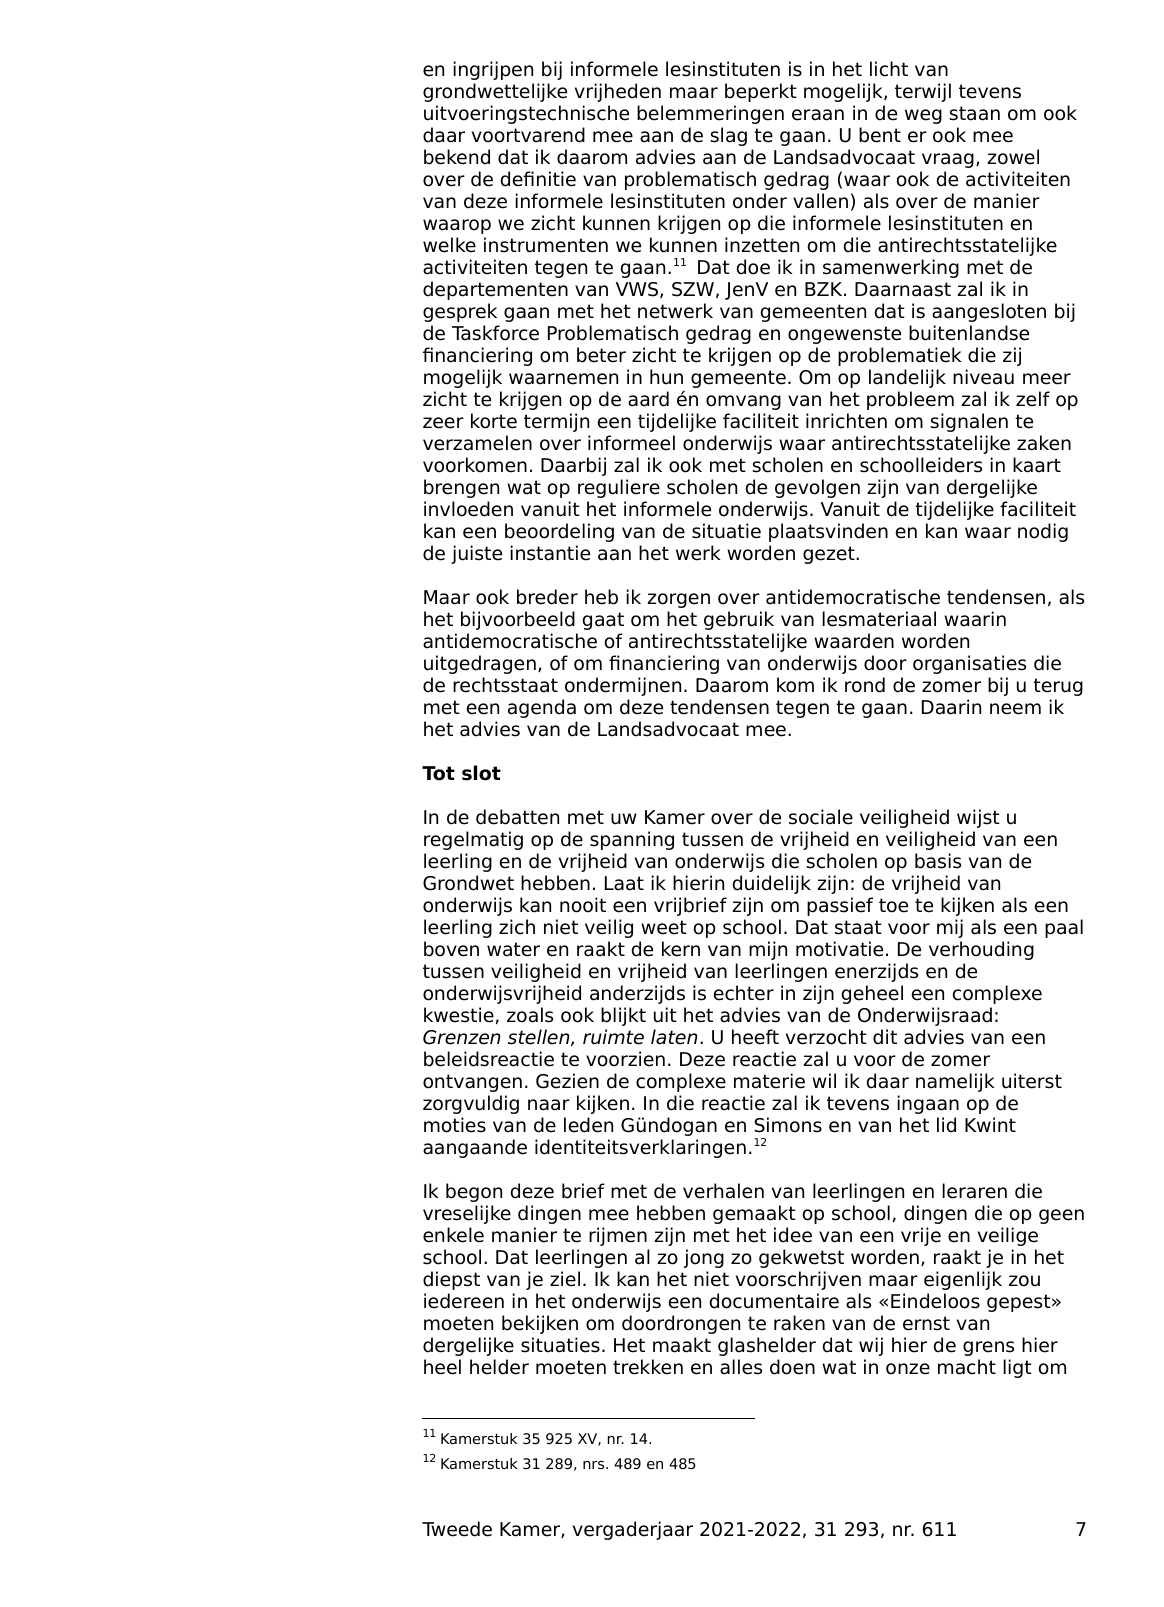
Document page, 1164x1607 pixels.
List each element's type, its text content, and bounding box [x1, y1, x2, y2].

text Maar ook breder heb ik zorgen over antidemocratische tendensen, als het bijvoorbeeld gaat om het gebruik van lesmateriaal waarin antidemocratische of antirechtsstatelijke waarden worden uitgedragen, of om financiering van onderwijs door organisaties die de rechtsstaat ondermijnen. Daarom kom ik rond de zomer bij u terug met een agenda om deze tendensen tegen te gaan. Daarin neem ik het advies van de Landsadvocaat mee. [422, 587, 1087, 741]
text In de debatten met uw Kamer over de sociale veiligheid wijst u regelmatig op de spanning tussen de vrijheid en veiligheid van een leerling en de vrijheid van onderwijs die scholen op basis van de Grondwet hebben. Laat ik hierin duidelijk zijn: de vrijheid van onderwijs kan nooit een vrijbrief zijn om passief toe te kijken als een leerling zich niet veilig weet op school. Dat staat voor mij als een paal boven water en raakt de kern van mijn motivatie. De verhouding tussen veiligheid en vrijheid van leerlingen enerzijds en de onderwijsvrijheid anderzijds is echter in zijn geheel een complexe kwestie, zoals ook blijkt uit het advies van de Onderwijsraad: Grenzen stellen, ruimte laten. U heeft verzocht dit advies van een beleidsreactie te voorzien. Deze reactie zal u voor de zomer ontvangen. Gezien de complexe materie wil ik daar namelijk uiterst zorgvuldig naar kijken. In die reactie zal ik tevens ingaan op de moties van de leden Gündogan en Simons en van het lid Kwint aangaande identiteitsverklaringen. [422, 807, 1087, 1159]
text Kamerstuk 31 289, nrs. 489 en 485 [422, 1452, 1087, 1474]
subtitle Tot slot [422, 763, 1087, 785]
text Ik begon deze brief met de verhalen van leerlingen en leraren die vreselijke dingen mee hebben gemaakt op school, dingen die op geen enkele manier te rijmen zijn met het idee van een vrije en veilige school. Dat leerlingen al zo jong zo gekwetst worden, raakt je in het diepst van je ziel. Ik kan het niet voorschrijven maar eigenlijk zou iedereen in het onderwijs een documentaire als «Eindeloos gepest» moeten bekijken om doordrongen te raken van de ernst van dergelijke situaties. Het maakt glashelder dat wij hier de grens hier heel helder moeten trekken en alles doen wat in onze macht ligt om [422, 1181, 1087, 1379]
text en ingrijpen bij informele lesinstituten is in het licht van grondwettelijke vrijheden maar beperkt mogelijk, terwijl tevens uitvoeringstechnische belemmeringen eraan in de weg staan om ook daar voortvarend mee aan de slag te gaan. U bent er ook mee bekend dat ik daarom advies aan de Landsadvocaat vraag, zowel over de definitie van problematisch gedrag (waar ook de activiteiten van deze informele lesinstituten onder vallen) als over de manier waarop we zicht kunnen krijgen op die informele lesinstituten en welke instrumenten we kunnen inzetten om die antirechtsstatelijke activiteiten tegen te gaan. Dat doe ik in samenwerking met de departementen van VWS, SZW, JenV en BZK. Daarnaast zal ik in gesprek gaan met het netwerk van gemeenten dat is aangesloten bij de Taskforce Problematisch gedrag en ongewenste buitenlandse financiering om beter zicht te krijgen op de problematiek die zij mogelijk waarnemen in hun gemeente. Om op landelijk niveau meer zicht te krijgen op de aard én omvang van het probleem zal ik zelf op zeer korte termijn een tijdelijke faciliteit inrichten om signalen te verzamelen over informeel onderwijs waar antirechtsstatelijke zaken voorkomen. Daarbij zal ik ook met scholen en schoolleiders in kaart brengen wat op reguliere scholen de gevolgen zijn van dergelijke invloeden vanuit het informele onderwijs. Vanuit de tijdelijke faciliteit kan een beoordeling van de situatie plaatsvinden en kan waar nodig de juiste instantie aan het werk worden gezet. [422, 59, 1087, 564]
text Kamerstuk 35 925 XV, nr. 14. [422, 1427, 1087, 1449]
